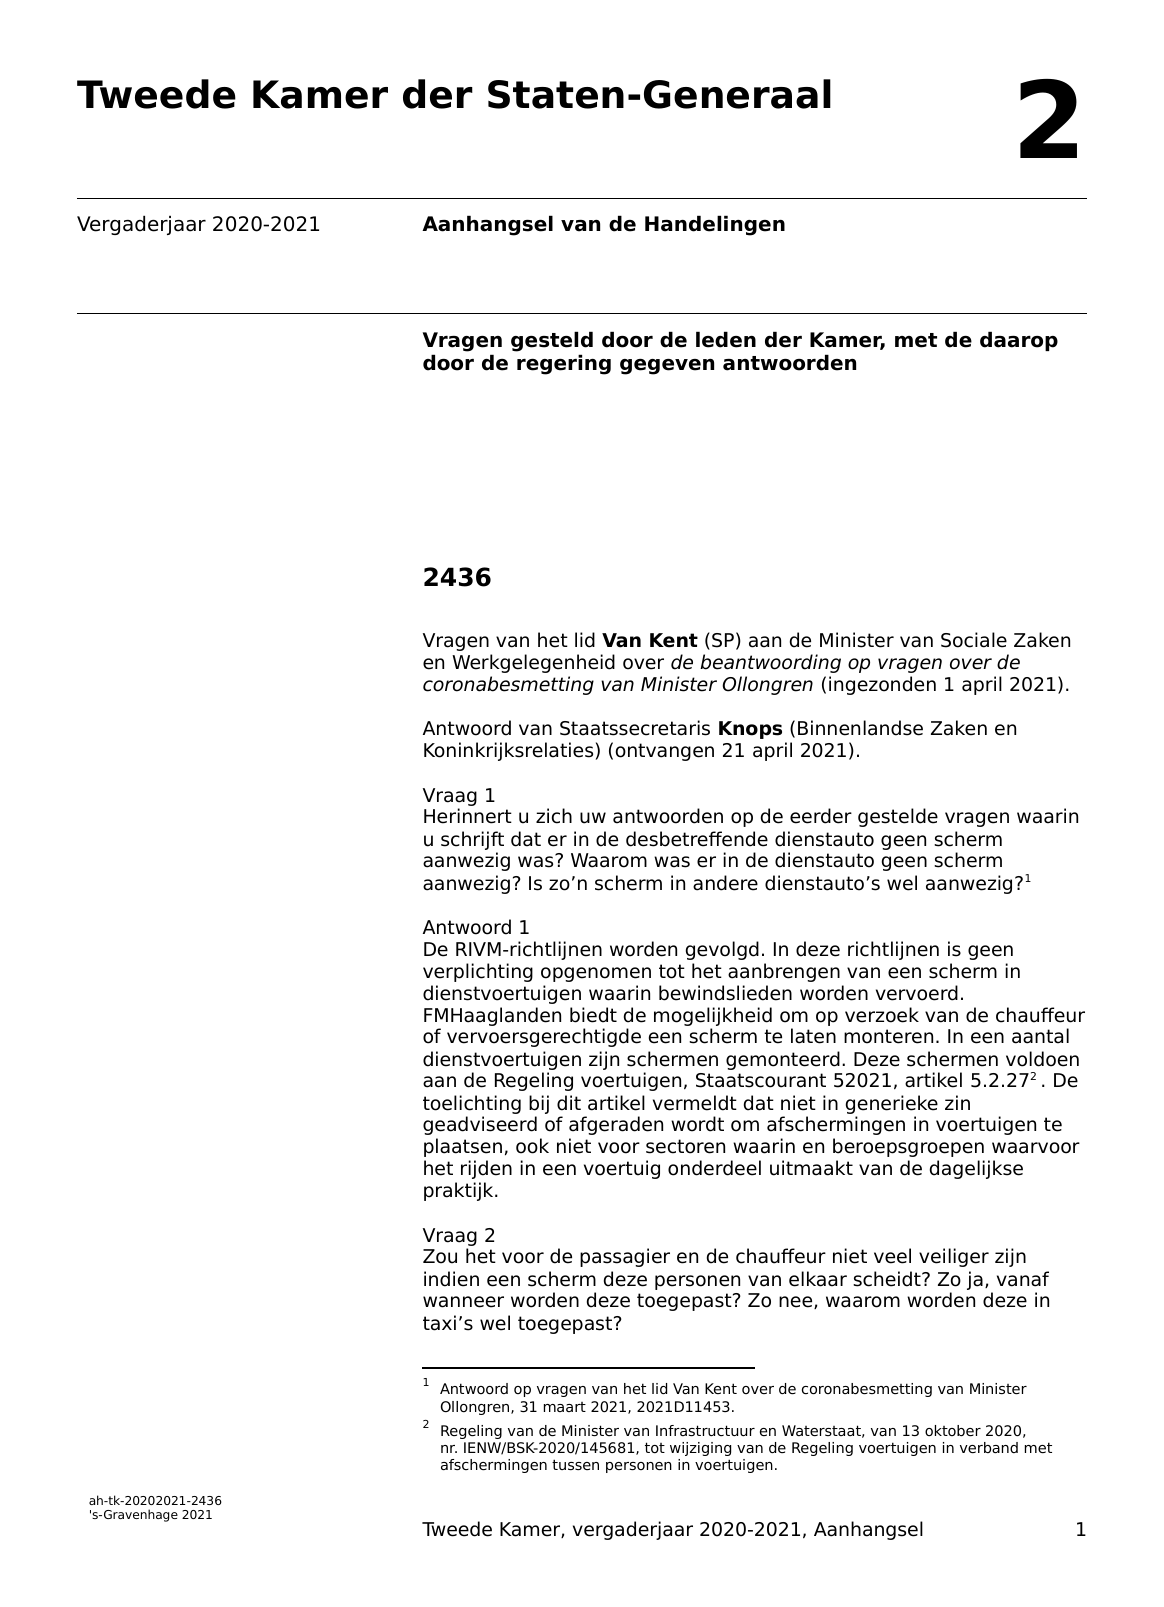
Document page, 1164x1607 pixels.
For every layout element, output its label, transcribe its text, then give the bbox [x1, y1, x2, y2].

text Vraag 1 [422, 784, 1087, 806]
table_header 2 [886, 59, 1087, 198]
text Herinnert u zich uw antwoorden op de eerder gestelde vragen waarin u schrijft dat er in de desbetreffende dienstauto geen scherm aanwezig was? Waarom was er in de dienstauto geen scherm aanwezig? Is zo’n scherm in andere dienstauto’s wel aanwezig? [422, 806, 1087, 894]
text Vragen van het lid Van Kent (SP) aan de Minister van Sociale Zaken en Werkgelegenheid over de beantwoording op vragen over de coronabesmetting van Minister Ollongren (ingezonden 1 april 2021). [422, 630, 1087, 696]
table_cell Vergaderjaar 2020-2021 [77, 199, 422, 313]
text Antwoord op vragen van het lid Van Kent over de coronabesmetting van Minister Ollongren, 31 maart 2021, 2021D11453. [422, 1377, 1087, 1416]
text 2436 [422, 563, 1087, 592]
text Vraag 2 [422, 1224, 1087, 1246]
table_header Tweede Kamer der Staten-Generaal [77, 59, 886, 198]
text De RIVM-richtlijnen worden gevolgd. In deze richtlijnen is geen verplichting opgenomen tot het aanbrengen van een scherm in dienstvoertuigen waarin bewindslieden worden vervoerd. FMHaaglanden biedt de mogelijkheid om op verzoek van de chauffeur of vervoersgerechtigde een scherm te laten monteren. In een aantal dienstvoertuigen zijn schermen gemonteerd. Deze schermen voldoen aan de Regeling voertuigen, Staatscourant 52021, artikel 5.2.27. De toelichting bij dit artikel vermeldt dat niet in generieke zin geadviseerd of afgeraden wordt om afschermingen in voertuigen te plaatsen, ook niet voor sectoren waarin en beroepsgroepen waarvoor het rijden in een voertuig onderdeel uitmaakt van de dagelijkse praktijk. [422, 938, 1087, 1202]
text ah-tk-20202021-2436 [88, 1494, 323, 1508]
text 's-Gravenhage 2021 [88, 1508, 323, 1522]
table_cell [77, 314, 422, 375]
text Regeling van de Minister van Infrastructuur en Waterstaat, van 13 oktober 2020, nr. IENW/BSK-2020/145681, tot wijziging van de Regeling voertuigen in verband met afschermingen tussen personen in voertuigen. [422, 1418, 1087, 1474]
text Antwoord van Staatssecretaris Knops (Binnenlandse Zaken en Koninkrijksrelaties) (ontvangen 21 april 2021). [422, 718, 1087, 762]
table_cell Aanhangsel van de Handelingen [422, 199, 1087, 313]
text Zou het voor de passagier en de chauffeur niet veel veiliger zijn indien een scherm deze personen van elkaar scheidt? Zo ja, vanaf wanneer worden deze toegepast? Zo nee, waarom worden deze in taxi’s wel toegepast? [422, 1246, 1087, 1334]
text Antwoord 1 [422, 917, 1087, 938]
table_cell Vragen gesteld door de leden der Kamer, met de daarop door de regering gegeven antwoorden [422, 314, 1087, 375]
